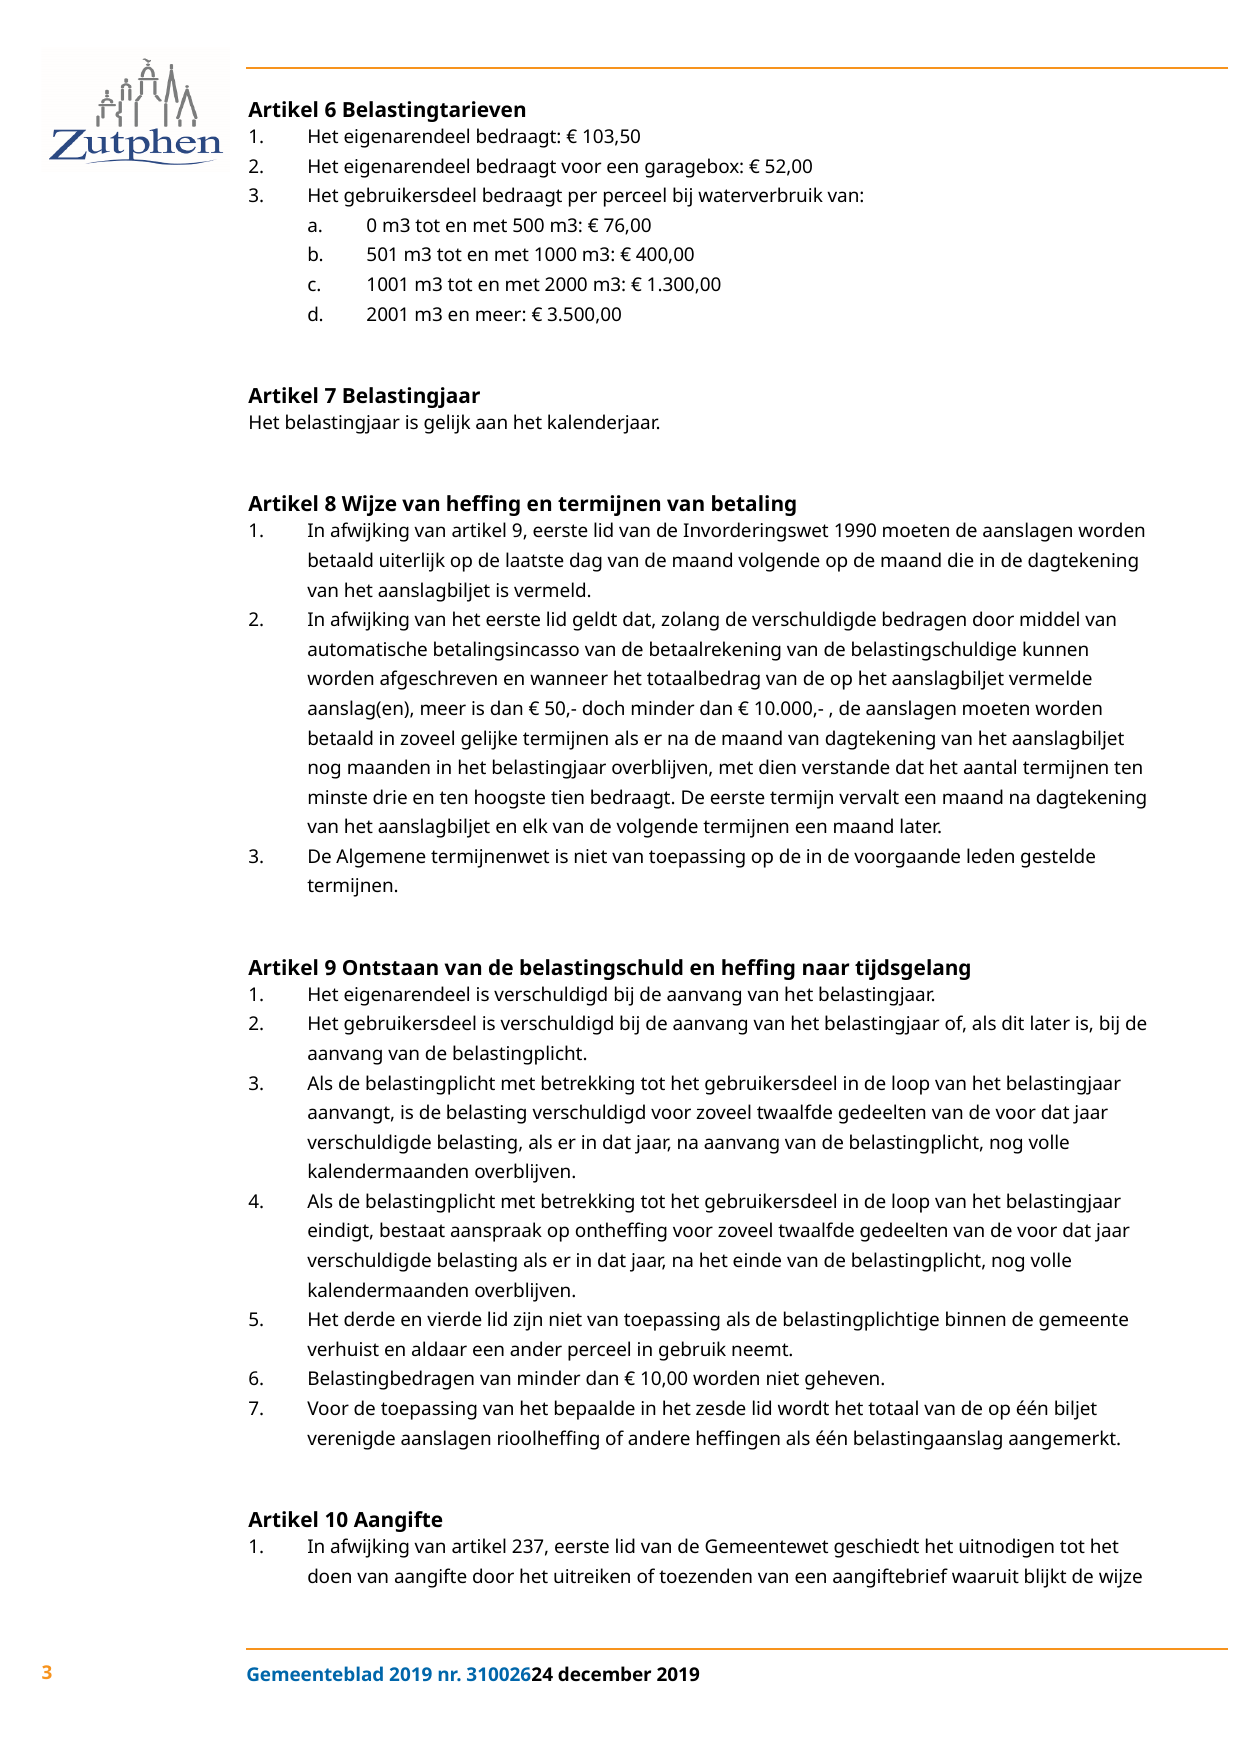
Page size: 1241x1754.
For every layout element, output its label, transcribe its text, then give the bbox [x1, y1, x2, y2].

list Belastingbedragen van minder dan € 10,00 worden niet geheven. [248, 1366, 1152, 1391]
list De Algemene termijnenwet is niet van toepassing op de in de voorgaande leden gestelde termijnen. [248, 843, 1152, 898]
list Het eigenarendeel bedraagt voor een garagebox: € 52,00 [248, 153, 1152, 178]
list Het gebruikersdeel is verschuldigd bij de aanvang van het belastingjaar of, als dit later is, bij de aanvang van de belastingplicht. [248, 1011, 1152, 1066]
picture [41, 47, 231, 172]
list In afwijking van artikel 237, eerste lid van de Gemeentewet geschiedt het uitnodigen tot het doen van aangifte door het uitreiken of toezenden van een aangiftebrief waaruit blijkt de wijze [248, 1533, 1152, 1588]
list Als de belastingplicht met betrekking tot het gebruikersdeel in de loop van het belastingjaar aanvangt, is de belasting verschuldigd voor zoveel twaalfde gedeelten van de voor dat jaar verschuldigde belasting, als er in dat jaar, na aanvang van de belastingplicht, nog volle kalendermaanden overblijven. [248, 1070, 1152, 1184]
list Als de belastingplicht met betrekking tot het gebruikersdeel in de loop van het belastingjaar eindigt, bestaat aanspraak op ontheffing voor zoveel twaalfde gedeelten van de voor dat jaar verschuldigde belasting als er in dat jaar, na het einde van de belastingplicht, nog volle kalendermaanden overblijven. [248, 1188, 1152, 1303]
text Artikel 7 Belastingjaar [248, 381, 1152, 409]
text Artikel 10 Aangifte [248, 1505, 1152, 1533]
list 2001 m3 en meer: € 3.500,00 [307, 301, 1152, 326]
list 1001 m3 tot en met 2000 m3: € 1.300,00 [307, 271, 1152, 297]
list Het gebruikersdeel bedraagt per perceel bij waterverbruik van: [248, 182, 1152, 208]
list Het derde en vierde lid zijn niet van toepassing als de belastingplichtige binnen de gemeente verhuist en aldaar een ander perceel in gebruik neemt. [248, 1306, 1152, 1362]
text Artikel 8 Wijze van heffing en termijnen van betaling [248, 489, 1152, 518]
list 501 m3 tot en met 1000 m3: € 400,00 [307, 242, 1152, 267]
list 0 m3 tot en met 500 m3: € 76,00 [307, 212, 1152, 238]
list In afwijking van artikel 9, eerste lid van de Invorderingswet 1990 moeten de aanslagen worden betaald uiterlijk op de laatste dag van de maand volgende op de maand die in de dagtekening van het aanslagbiljet is vermeld. [248, 518, 1152, 602]
list Het eigenarendeel is verschuldigd bij de aanvang van het belastingjaar. [248, 981, 1152, 1007]
list In afwijking van het eerste lid geldt dat, zolang de verschuldigde bedragen door middel van automatische betalingsincasso van de betaalrekening van de belastingschuldige kunnen worden afgeschreven en wanneer het totaalbedrag van de op het aanslagbiljet vermelde aanslag(en), meer is dan € 50,- doch minder dan € 10.000,- , de aanslagen moeten worden betaald in zoveel gelijke termijnen als er na de maand van dagtekening van het aanslagbiljet nog maanden in het belastingjaar overblijven, met dien verstande dat het aantal termijnen ten minste drie en ten hoogste tien bedraagt. De eerste termijn vervalt een maand na dagtekening van het aanslagbiljet en elk van de volgende termijnen een maand later. [248, 606, 1152, 839]
text Artikel 6 Belastingtarieven [248, 95, 1152, 123]
text Het belastingjaar is gelijk aan het kalenderjaar. [248, 409, 1152, 435]
list Het eigenarendeel bedraagt: € 103,50 [248, 123, 1152, 149]
list Voor de toepassing van het bepaalde in het zesde lid wordt het totaal van de op één biljet verenigde aanslagen rioolheffing of andere heffingen als één belastingaanslag aangemerkt. [248, 1395, 1152, 1451]
text Artikel 9 Ontstaan van de belastingschuld en heffing naar tijdsgelang [248, 953, 1152, 981]
